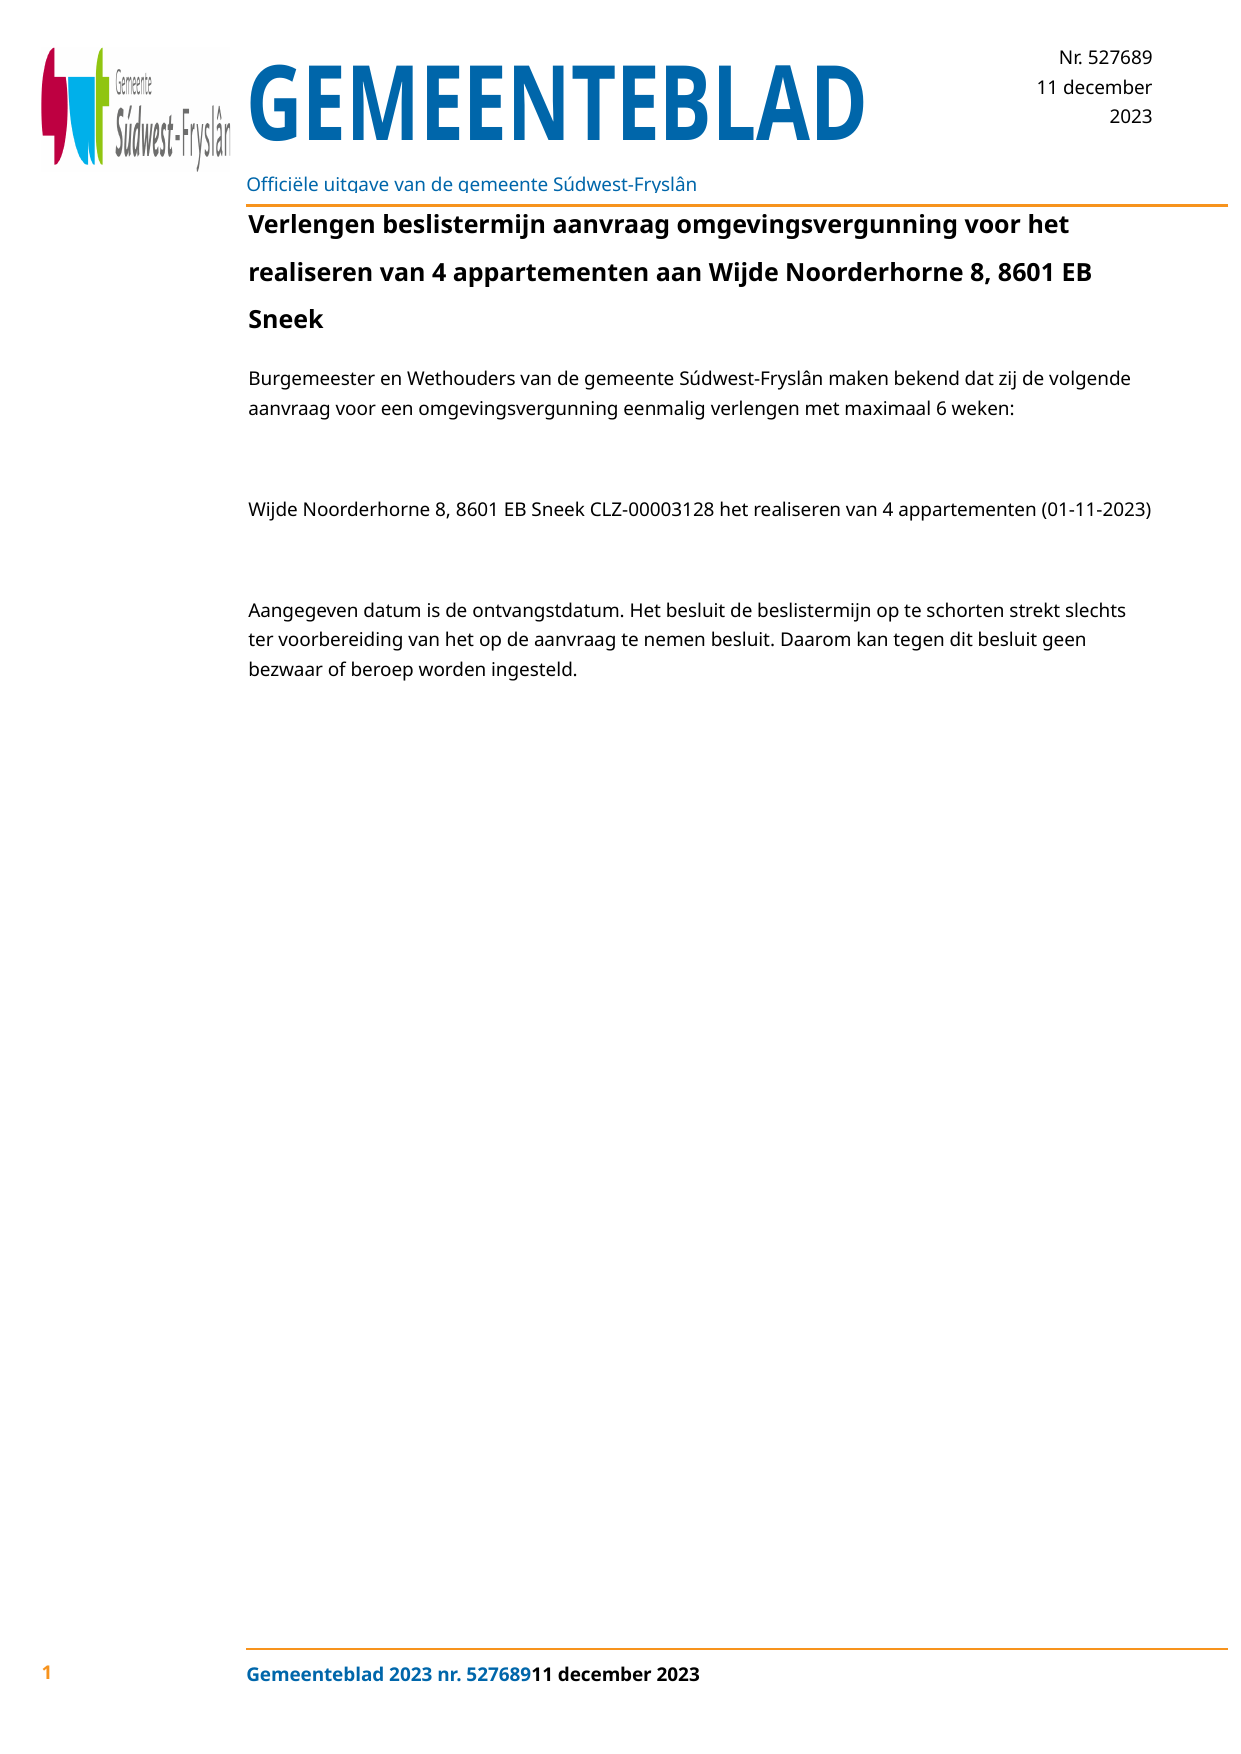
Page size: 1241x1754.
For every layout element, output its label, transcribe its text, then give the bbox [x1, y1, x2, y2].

picture [41, 47, 231, 172]
text Wijde Noorderhorne 8, 8601 EB Sneek CLZ-00003128 het realiseren van 4 appartementen (01-11-2023) [248, 496, 1152, 522]
text Burgemeester en Wethouders van de gemeente Súdwest-Fryslân maken bekend dat zij de volgende aanvraag voor een omgevingsvergunning eenmalig verlengen met maximaal 6 weken: [248, 366, 1152, 421]
text Verlengen beslistermijn aanvraag omgevingsvergunning voor het realiseren van 4 appartementen aan Wijde Noorderhorne 8, 8601 EB Sneek [248, 207, 1152, 336]
text Aangegeven datum is de ontvangstdatum. Het besluit de beslistermijn op te schorten strekt slechts ter voorbereiding van het op de aanvraag te nemen besluit. Daarom kan tegen dit besluit geen bezwaar of beroep worden ingesteld. [248, 597, 1152, 682]
